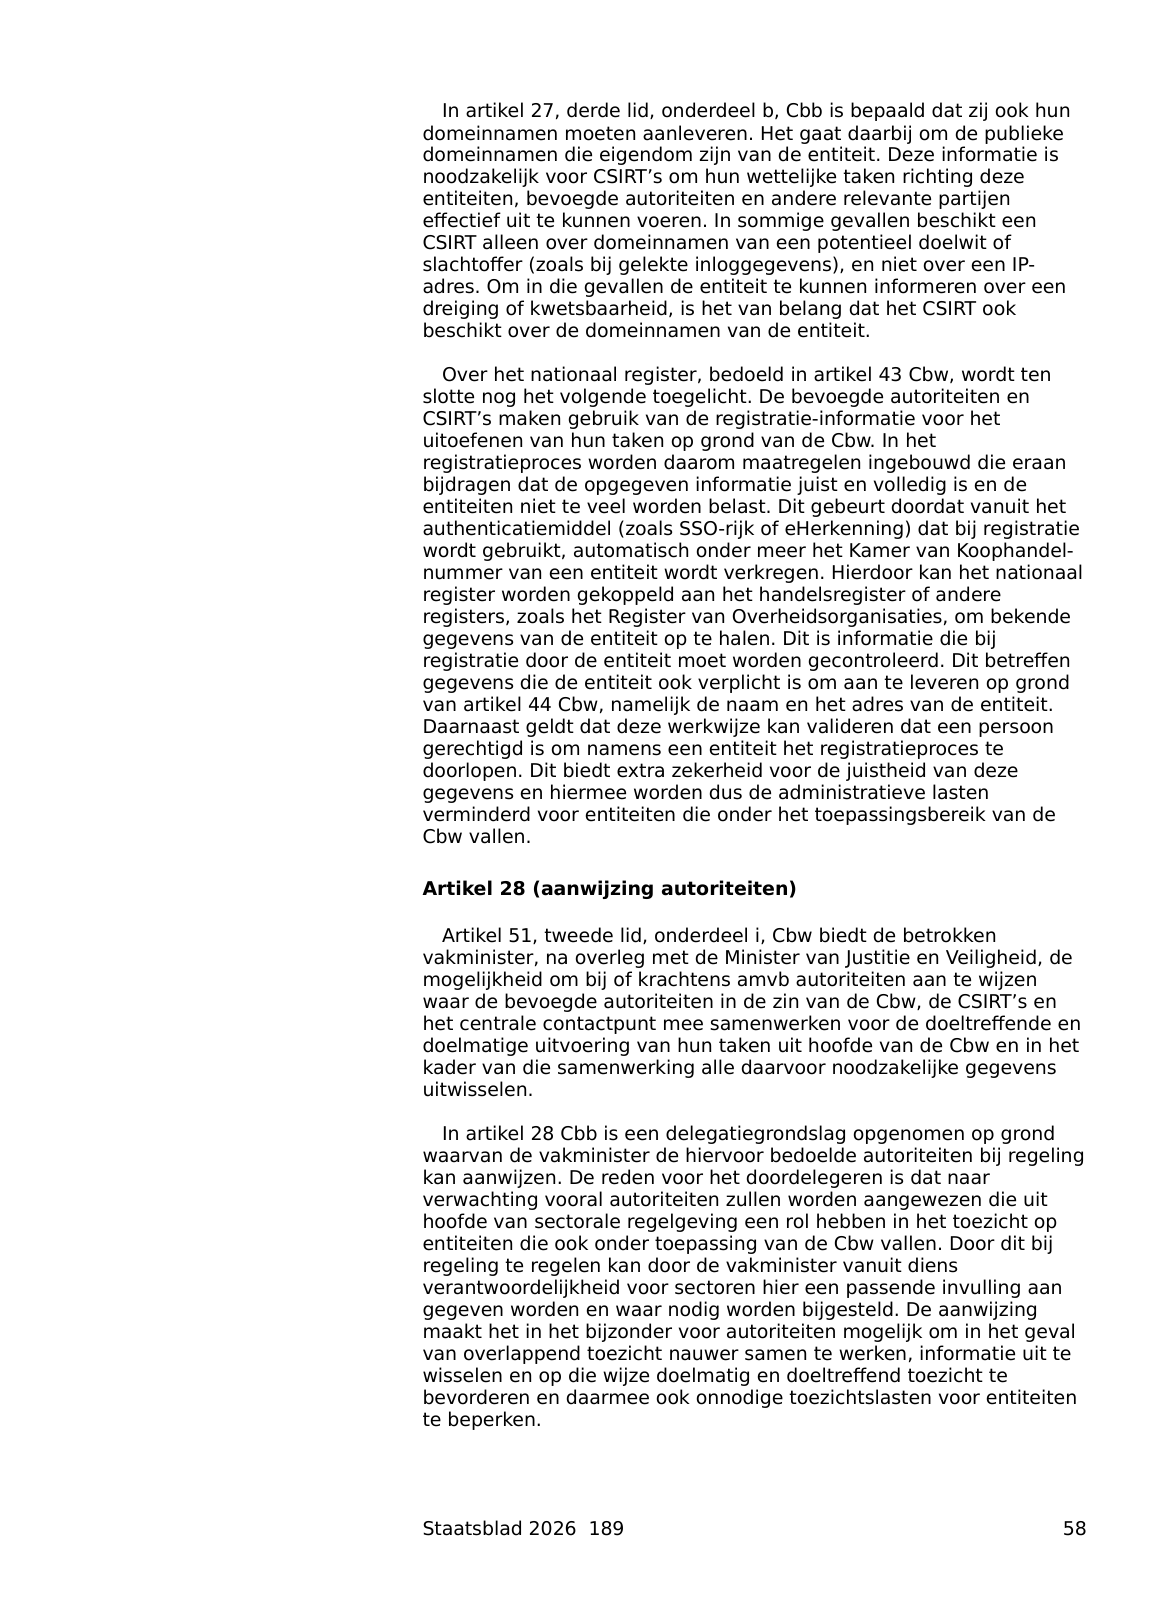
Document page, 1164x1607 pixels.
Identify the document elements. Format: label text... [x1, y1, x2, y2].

text In artikel 27, derde lid, onderdeel b, Cbb is bepaald dat zij ook hun domeinnamen moeten aanleveren. Het gaat daarbij om de publieke domeinnamen die eigendom zijn van de entiteit. Deze informatie is noodzakelijk voor CSIRT’s om hun wettelijke taken richting deze entiteiten, bevoegde autoriteiten en andere relevante partijen effectief uit te kunnen voeren. In sommige gevallen beschikt een CSIRT alleen over domeinnamen van een potentieel doelwit of slachtoffer (zoals bij gelekte inloggegevens), en niet over een IP-adres. Om in die gevallen de entiteit te kunnen informeren over een dreiging of kwetsbaarheid, is het van belang dat het CSIRT ook beschikt over de domeinnamen van de entiteit. [422, 100, 1087, 342]
text Over het nationaal register, bedoeld in artikel 43 Cbw, wordt ten slotte nog het volgende toegelicht. De bevoegde autoriteiten en CSIRT’s maken gebruik van de registratie-informatie voor het uitoefenen van hun taken op grond van de Cbw. In het registratieproces worden daarom maatregelen ingebouwd die eraan bijdragen dat de opgegeven informatie juist en volledig is en de entiteiten niet te veel worden belast. Dit gebeurt doordat vanuit het authenticatiemiddel (zoals SSO-rijk of eHerkenning) dat bij registratie wordt gebruikt, automatisch onder meer het Kamer van Koophandel-nummer van een entiteit wordt verkregen. Hierdoor kan het nationaal register worden gekoppeld aan het handelsregister of andere registers, zoals het Register van Overheidsorganisaties, om bekende gegevens van de entiteit op te halen. Dit is informatie die bij registratie door de entiteit moet worden gecontroleerd. Dit betreffen gegevens die de entiteit ook verplicht is om aan te leveren op grond van artikel 44 Cbw, namelijk de naam en het adres van de entiteit. Daarnaast geldt dat deze werkwijze kan valideren dat een persoon gerechtigd is om namens een entiteit het registratieproces te doorlopen. Dit biedt extra zekerheid voor de juistheid van deze gegevens en hiermee worden dus de administratieve lasten verminderd voor entiteiten die onder het toepassingsbereik van de Cbw vallen. [422, 364, 1087, 848]
text Artikel 51, tweede lid, onderdeel i, Cbw biedt de betrokken vakminister, na overleg met de Minister van Justitie en Veiligheid, de mogelijkheid om bij of krachtens amvb autoriteiten aan te wijzen waar de bevoegde autoriteiten in de zin van de Cbw, de CSIRT’s en het centrale contactpunt mee samenwerken voor de doeltreffende en doelmatige uitvoering van hun taken uit hoofde van de Cbw en in het kader van die samenwerking alle daarvoor noodzakelijke gegevens uitwisselen. [422, 925, 1087, 1101]
text In artikel 28 Cbb is een delegatiegrondslag opgenomen op grond waarvan de vakminister de hiervoor bedoelde autoriteiten bij regeling kan aanwijzen. De reden voor het doordelegeren is dat naar verwachting vooral autoriteiten zullen worden aangewezen die uit hoofde van sectorale regelgeving een rol hebben in het toezicht op entiteiten die ook onder toepassing van de Cbw vallen. Door dit bij regeling te regelen kan door de vakminister vanuit diens verantwoordelijkheid voor sectoren hier een passende invulling aan gegeven worden en waar nodig worden bijgesteld. De aanwijzing maakt het in het bijzonder voor autoriteiten mogelijk om in het geval van overlappend toezicht nauwer samen te werken, informatie uit te wisselen en op die wijze doelmatig en doeltreffend toezicht te bevorderen en daarmee ook onnodige toezichtslasten voor entiteiten te beperken. [422, 1123, 1087, 1431]
subtitle Artikel 28 (aanwijzing autoriteiten) [422, 878, 1087, 900]
